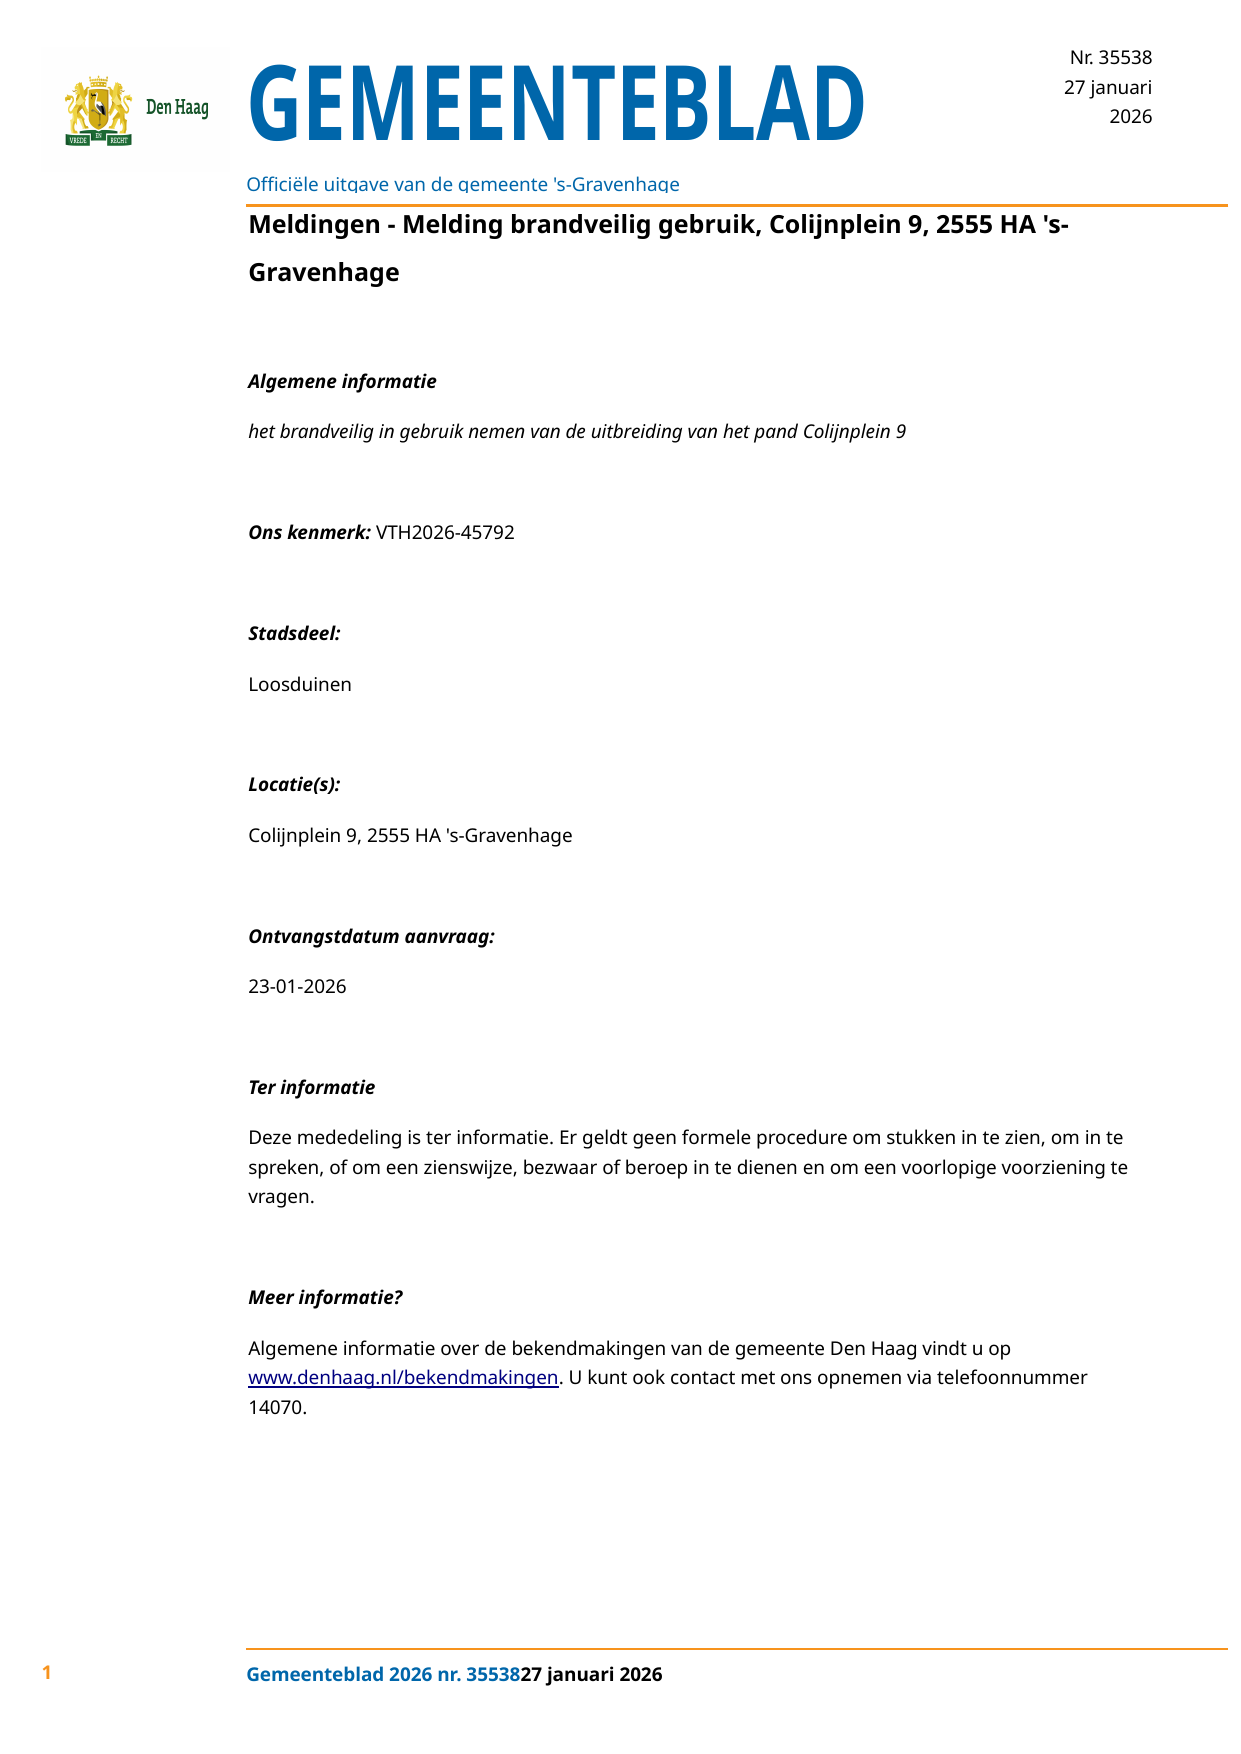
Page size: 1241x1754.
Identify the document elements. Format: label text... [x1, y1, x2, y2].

text Algemene informatie over de bekendmakingen van de gemeente Den Haag vindt u op www.denhaag.nl/bekendmakingen. U kunt ook contact met ons opnemen via telefoonnummer 14070. [248, 1335, 1152, 1420]
text Meldingen - Melding brandveilig gebruik, Colijnplein 9, 2555 HA 's-Gravenhage [248, 207, 1152, 288]
text Deze mededeling is ter informatie. Er geldt geen formele procedure om stukken in te zien, om in te spreken, of om een zienswijze, bezwaar of beroep in te dienen en om een voorlopige voorziening te vragen. [248, 1124, 1152, 1209]
text Colijnplein 9, 2555 HA 's-Gravenhage [248, 822, 1152, 848]
text Algemene informatie [248, 368, 1152, 394]
text Loosduinen [248, 671, 1152, 697]
text Stadsdeel: [248, 620, 1152, 646]
text Ontvangstdatum aanvraag: [248, 923, 1152, 949]
picture [41, 47, 231, 172]
text 23-01-2026 [248, 973, 1152, 999]
text het brandveilig in gebruik nemen van de uitbreiding van het pand Colijnplein 9 [248, 419, 1152, 444]
text Locatie(s): [248, 772, 1152, 797]
text Ons kenmerk: VTH2026-45792 [248, 519, 1152, 545]
text Meer informatie? [248, 1284, 1152, 1310]
text Ter informatie [248, 1074, 1152, 1100]
